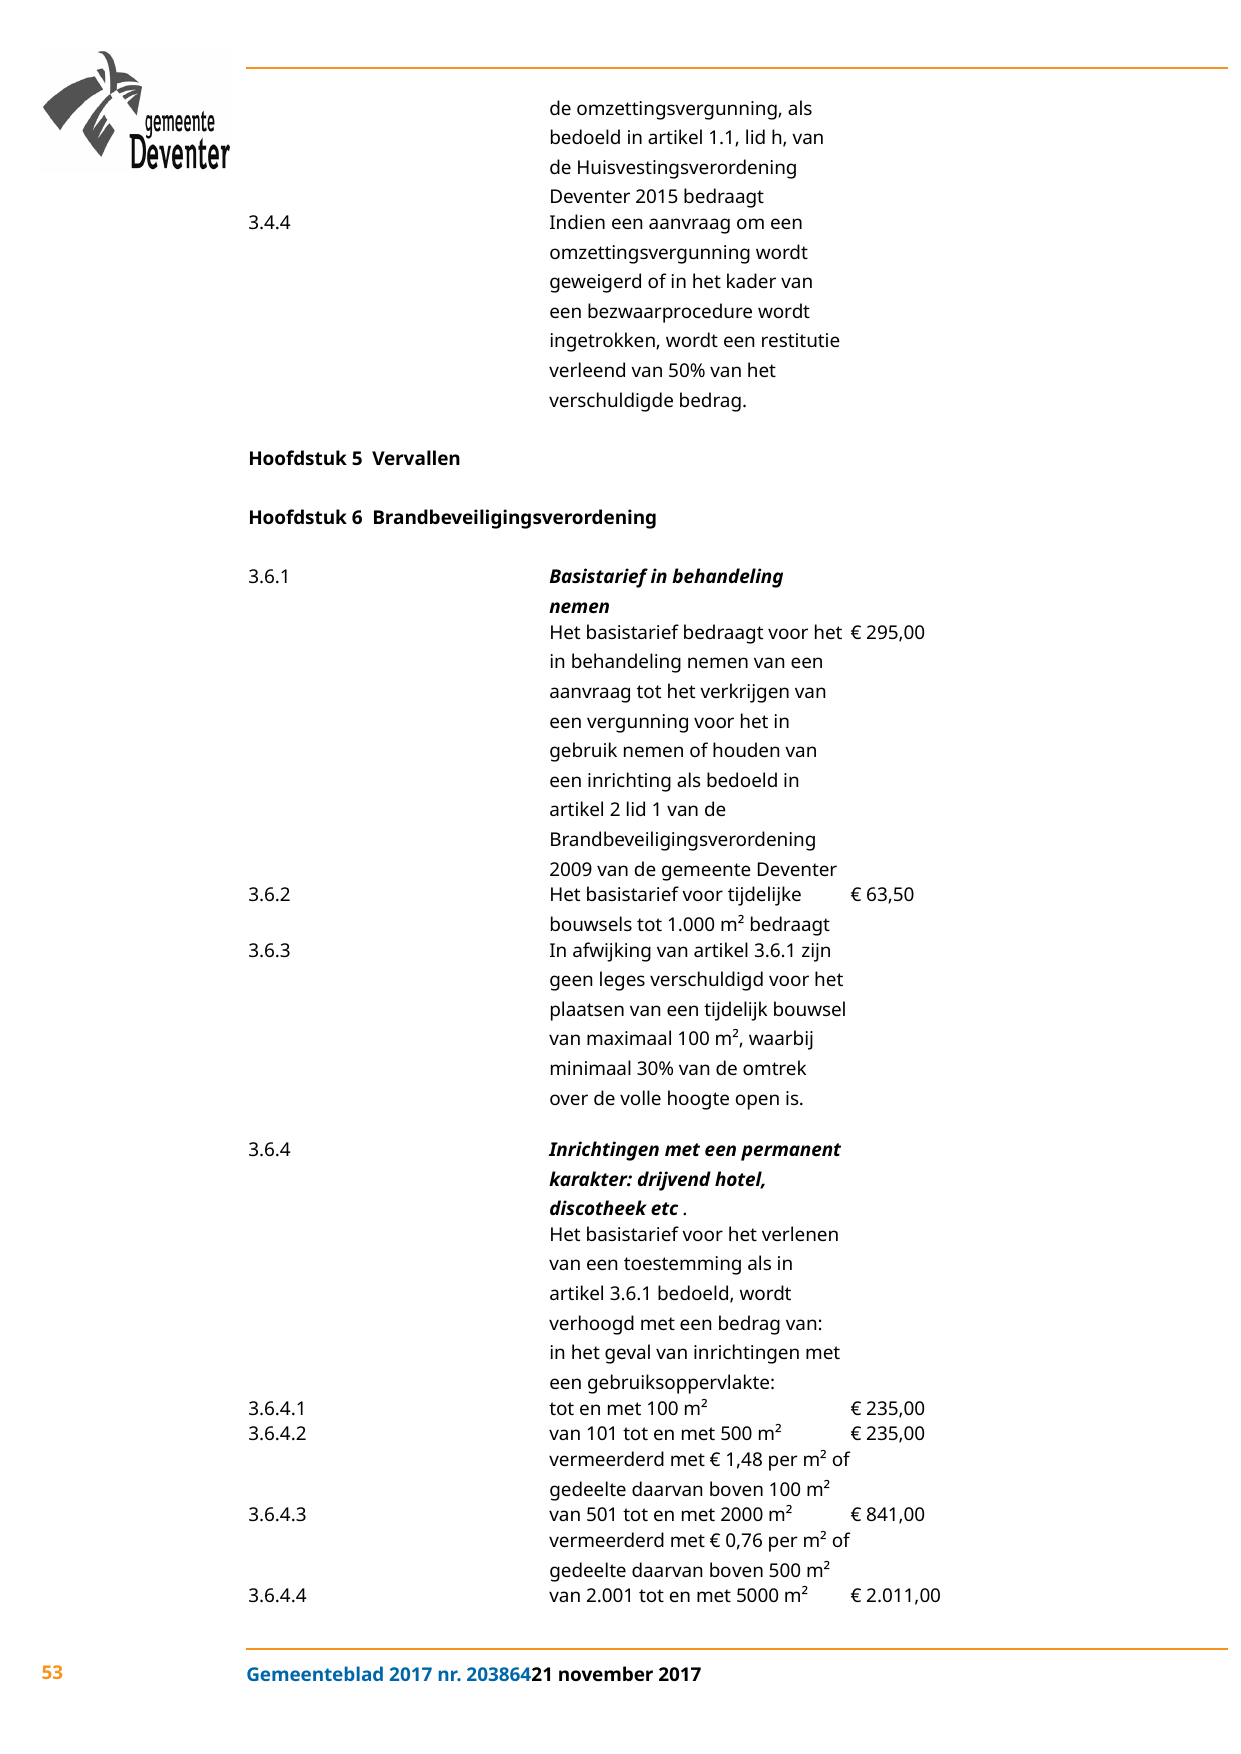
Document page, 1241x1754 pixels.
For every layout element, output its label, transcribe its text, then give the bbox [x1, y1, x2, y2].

table_cell € 235,00 [850, 1395, 1152, 1420]
table_cell Het basistarief voor tijdelijke bouwsels tot 1.000 m² bedraagt [549, 881, 850, 937]
table_cell [850, 209, 1152, 412]
table_cell [549, 1110, 850, 1136]
table_cell € 2.011,00 [850, 1583, 1152, 1608]
table_cell [850, 95, 1152, 209]
table_cell [850, 937, 1152, 1110]
table_cell [248, 1221, 549, 1395]
table_cell van 501 tot en met 2000 m² [549, 1501, 850, 1527]
table_header [850, 564, 1152, 619]
table_cell € 841,00 [850, 1501, 1152, 1527]
table_cell € 63,50 [850, 881, 1152, 937]
table_cell [850, 1221, 1152, 1395]
text Hoofdstuk 5 Vervallen [248, 445, 1152, 471]
table_cell tot en met 100 m² [549, 1395, 850, 1420]
table_cell vermeerderd met € 0,76 per m² of gedeelte daarvan bo­ven 500 m² [549, 1527, 850, 1582]
table_cell 3.4.4 [248, 209, 549, 412]
table_cell Het basistarief voor het verlenen van een toestemming als in artikel 3.6.1 be­doeld, wordt verhoogd met een bedrag van: in het geval van in­richtingen met een gebruiksoppervlak­te: [549, 1221, 850, 1395]
table_cell [248, 619, 549, 881]
table_cell Inrichtingen met een permanent karakter: drijvend hotel, discotheek etc . [549, 1136, 850, 1221]
table_cell van 2.001 tot en met 5000 m² [549, 1583, 850, 1608]
text Hoofdstuk 6 Brandbeveiligingsverordening [248, 504, 1152, 530]
table_cell 3.6.3 [248, 937, 549, 1110]
table_cell [850, 1136, 1152, 1221]
table_cell vermeerderd met € 1,48 per m² of gedeelte daarvan bo­ven 100 m² [549, 1446, 850, 1501]
table_cell Indien een aanvraag om een omzettingsvergunning wordt geweigerd of in het kader van een bezwaarprocedure wordt ingetrokken, wordt een restitutie verleend van 50% van het verschuldigde bedrag. [549, 209, 850, 412]
table_cell van 101 tot en met 500 m² [549, 1420, 850, 1446]
table_cell [248, 1527, 549, 1582]
table_cell 3.6.4.3 [248, 1501, 549, 1527]
table_cell 3.6.2 [248, 881, 549, 937]
table_cell 3.6.4.1 [248, 1395, 549, 1420]
table_cell € 295,00 [850, 619, 1152, 881]
table_cell [248, 1446, 549, 1501]
table_header 3.6.1 [248, 564, 549, 619]
table_cell Het basistarief bedraagt voor het in behandeling nemen van een aanvraag tot het verkrijgen van een vergunning voor het in gebruik nemen of houden van een inrichting als bedoeld in artikel 2 lid 1 van de Brandbeveiligingsverordening 2009 van de gemeente Deventer [549, 619, 850, 881]
table_cell € 235,00 [850, 1420, 1152, 1446]
table_cell 3.6.4.4 [248, 1583, 549, 1608]
table_cell de omzettingsvergunning, als bedoeld in artikel 1.1, lid h, van de Huisvestingsverordening Deventer 2015 bedraagt [549, 95, 850, 209]
table_cell 3.6.4.2 [248, 1420, 549, 1446]
table_cell In afwijking van artikel 3.6.1 zijn geen leges verschuldigd voor het plaatsen van een tijdelijk bouwsel van maximaal 100 m², waarbij minimaal 30% van de omtrek over de volle hoogte open is. [549, 937, 850, 1110]
table_header Basistarief in behandeling nemen [549, 564, 850, 619]
table_cell [248, 1110, 549, 1136]
table_cell 3.6.4 [248, 1136, 549, 1221]
table_cell [850, 1446, 1152, 1501]
table_cell [850, 1110, 1152, 1136]
picture [41, 47, 231, 172]
table_cell [850, 1527, 1152, 1582]
table_cell [248, 95, 549, 209]
